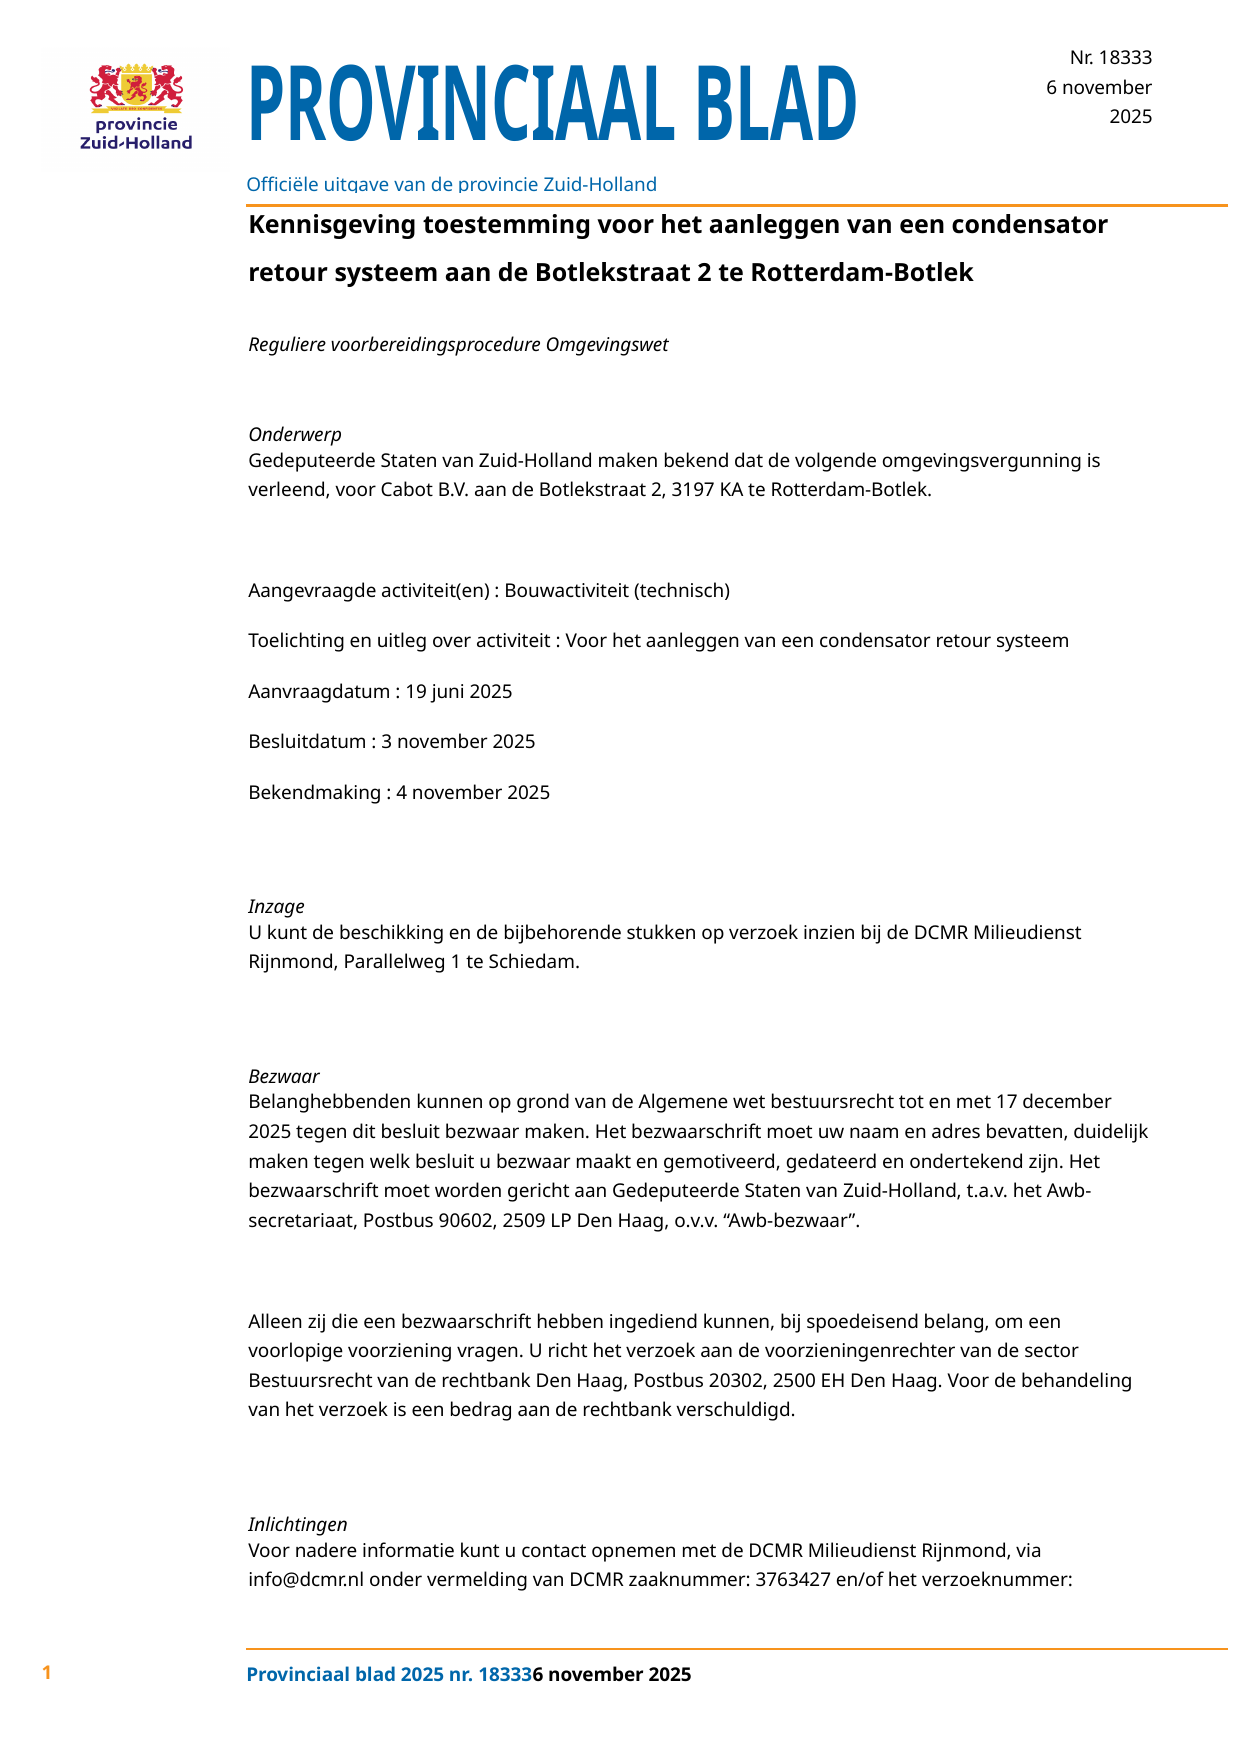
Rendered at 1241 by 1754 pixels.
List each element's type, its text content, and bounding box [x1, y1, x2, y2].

text Kennisgeving toestemming voor het aanleggen van een condensator retour systeem aan de Botlekstraat 2 te Rotterdam-Botlek [248, 207, 1152, 288]
text Toelichting en uitleg over activiteit : Voor het aanleggen van een condensator retour systeem [248, 628, 1152, 653]
text Aanvraagdatum : 19 juni 2025 [248, 678, 1152, 704]
text Voor nadere informatie kunt u contact opnemen met de DCMR Milieudienst Rijnmond, via info@dcmr.nl onder vermelding van DCMR zaaknummer: 3763427 en/of het verzoeknummer: [248, 1537, 1152, 1592]
text Bekendmaking : 4 november 2025 [248, 779, 1152, 805]
text Alleen zij die een bezwaarschrift hebben ingediend kunnen, bij spoedeisend belang, om een voorlopige voorziening vragen. U richt het verzoek aan de voorzieningenrechter van de sector Bestuursrecht van de rechtbank Den Haag, Postbus 20302, 2500 EH Den Haag. Voor de behandeling van het verzoek is een bedrag aan de rechtbank verschuldigd. [248, 1308, 1152, 1422]
text Onderwerp [248, 421, 1152, 447]
text U kunt de beschikking en de bijbehorende stukken op verzoek inzien bij de DCMR Milieudienst Rijnmond, Parallelweg 1 te Schiedam. [248, 919, 1152, 974]
text Bezwaar [248, 1063, 1152, 1089]
text Gedeputeerde Staten van Zuid-Holland maken bekend dat de volgende omgevingsvergunning is verleend, voor Cabot B.V. aan de Botlekstraat 2, 3197 KA te Rotterdam-Botlek. [248, 447, 1152, 502]
text Reguliere voorbereidingsprocedure Omgevingswet [248, 331, 1152, 357]
text Besluitdatum : 3 november 2025 [248, 728, 1152, 754]
text Inzage [248, 893, 1152, 919]
picture [41, 47, 231, 172]
text Belanghebbenden kunnen op grond van de Algemene wet bestuursrecht tot en met 17 december 2025 tegen dit besluit bezwaar maken. Het bezwaarschrift moet uw naam en adres bevatten, duidelijk maken tegen welk besluit u bezwaar maakt en gemotiveerd, gedateerd en ondertekend zijn. Het bezwaarschrift moet worden gericht aan Gedeputeerde Staten van Zuid-Holland, t.a.v. het Awb-secretariaat, Postbus 90602, 2509 LP Den Haag, o.v.v. “Awb-bezwaar”. [248, 1089, 1152, 1233]
text Aangevraagde activiteit(en) : Bouwactiviteit (technisch) [248, 577, 1152, 603]
text Inlichtingen [248, 1511, 1152, 1537]
